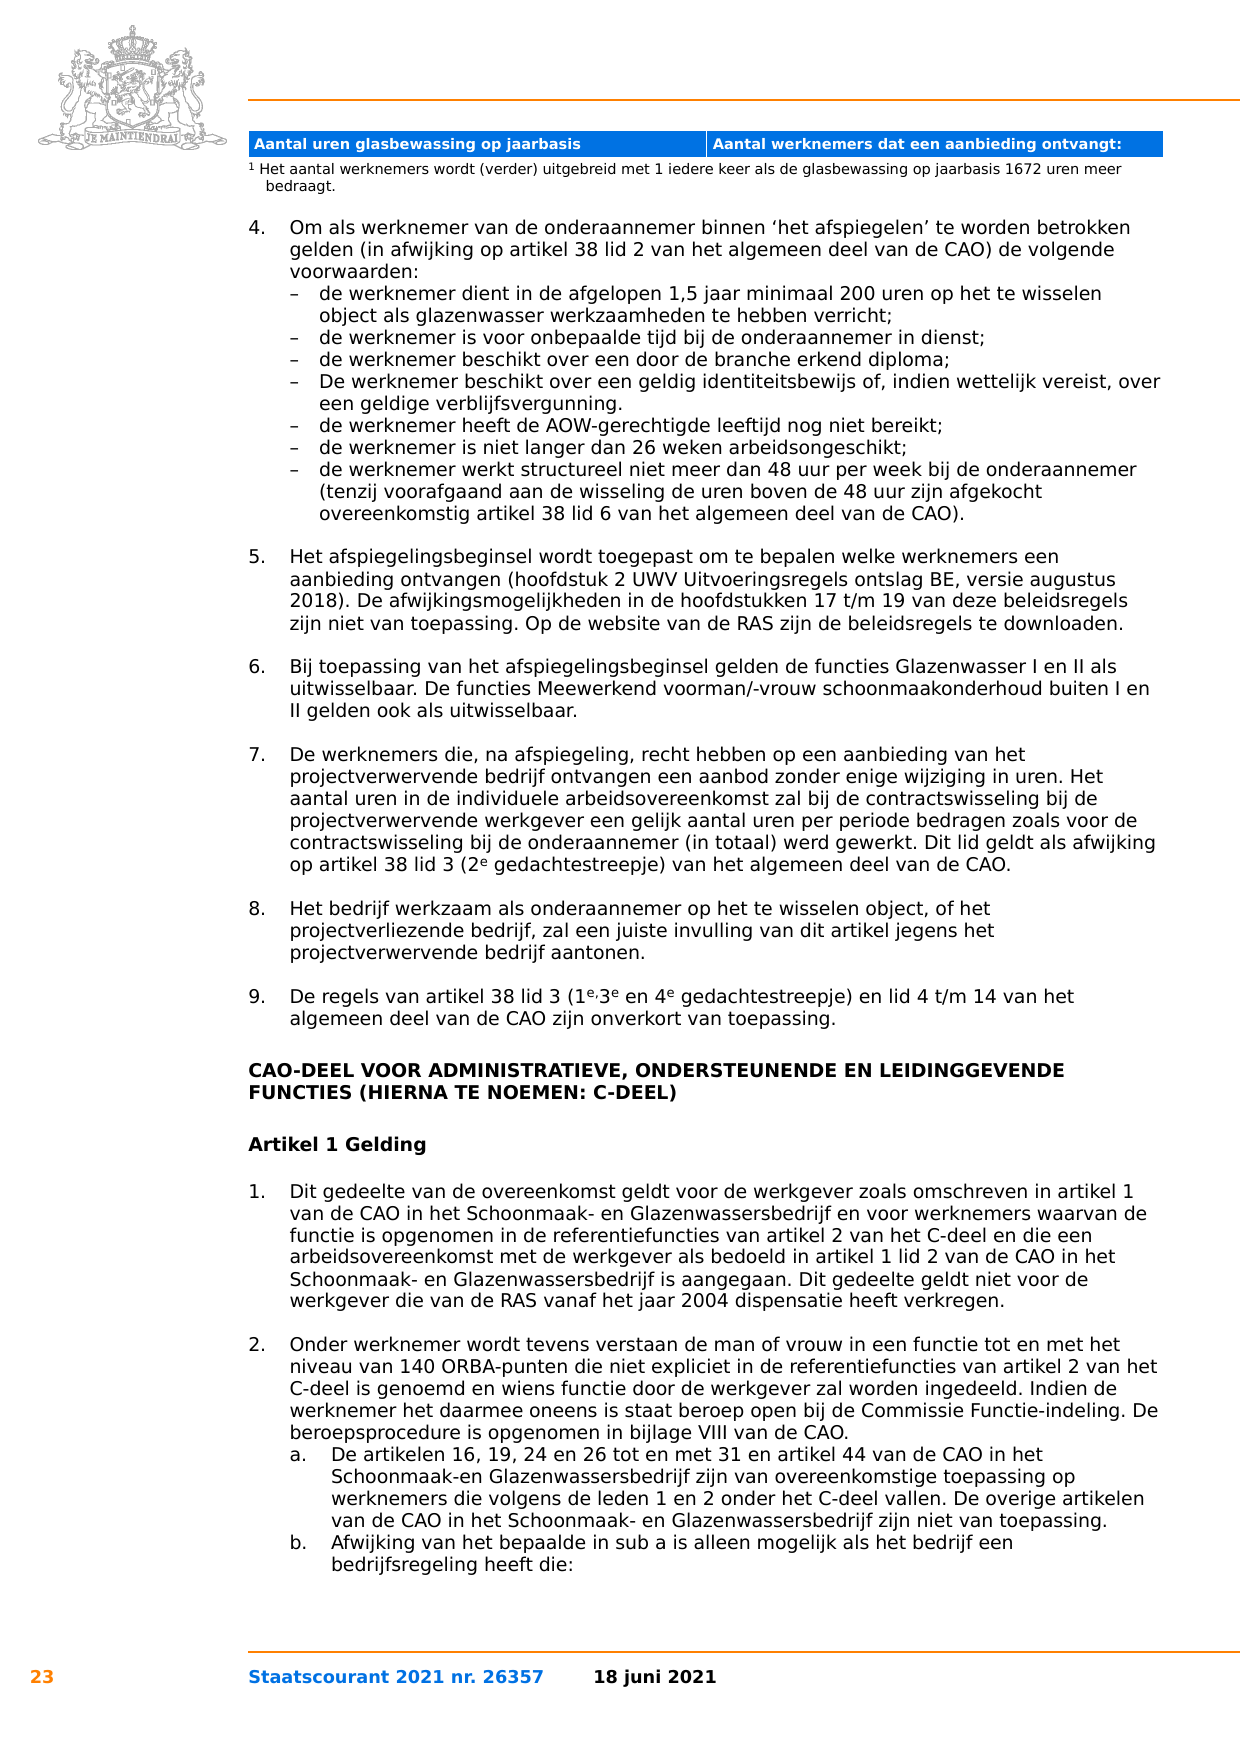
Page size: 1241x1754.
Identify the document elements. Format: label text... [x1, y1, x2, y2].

subtitle CAO-DEEL VOOR ADMINISTRATIEVE, ONDERSTEUNENDE EN LEIDINGGEVENDE FUNCTIES (HIERNA TE NOEMEN: C-DEEL) [248, 1059, 1163, 1103]
text – de werknemer heeft de AOW-gerechtigde leeftijd nog niet bereikt; [289, 415, 1163, 437]
text – de werknemer is niet langer dan 26 weken arbeidsongeschikt; [289, 437, 1163, 459]
text 5. Het afspiegelingsbeginsel wordt toegepast om te bepalen welke werknemers een aanbieding ontvangen (hoofdstuk 2 UWV Uitvoeringsregels ontslag BE, versie augustus 2018). De afwijkingsmogelijkheden in de hoofdstukken 17 t/m 19 van deze beleidsregels zijn niet van toepassing. Op de website van de RAS zijn de beleidsregels te downloaden. [248, 546, 1163, 634]
text 4. Om als werknemer van de onderaannemer binnen ‘het afspiegelen’ te worden betrokken gelden (in afwijking op artikel 38 lid 2 van het algemeen deel van de CAO) de volgende voorwaarden: [248, 217, 1163, 283]
picture [38, 25, 227, 150]
table_header Aantal werknemers dat een aanbieding ontvangt: [707, 131, 1163, 157]
subtitle Artikel 1 Gelding [248, 1133, 1163, 1156]
text 8. Het bedrijf werkzaam als onderaannemer op het te wisselen object, of het projectverliezende bedrijf, zal een juiste invulling van dit artikel jegens het projectverwervende bedrijf aantonen. [248, 898, 1163, 964]
table_cell 1 Het aantal werknemers wordt (verder) uitgebreid met 1 iedere keer als de glasbewassing op jaarbasis 1672 uren meer bedraagt. [248, 158, 1163, 195]
text – de werknemer werkt structureel niet meer dan 48 uur per week bij de onderaannemer (tenzij voorafgaand aan de wisseling de uren boven de 48 uur zijn afgekocht overeenkomstig artikel 38 lid 6 van het algemeen deel van de CAO). [289, 459, 1163, 524]
text 9. De regels van artikel 38 lid 3 (1e,3e en 4e gedachtestreepje) en lid 4 t/m 14 van het algemeen deel van de CAO zijn onverkort van toepassing. [248, 986, 1163, 1029]
table_header Aantal uren glasbewassing op jaarbasis [249, 131, 706, 157]
text 1. Dit gedeelte van de overeenkomst geldt voor de werkgever zoals omschreven in artikel 1 van de CAO in het Schoonmaak- en Glazenwassersbedrijf en voor werknemers waarvan de functie is opgenomen in de referentiefuncties van artikel 2 van het C-deel en die een arbeidsovereenkomst met de werkgever als bedoeld in artikel 1 lid 2 van de CAO in het Schoonmaak- en Glazenwassersbedrijf is aangegaan. Dit gedeelte geldt niet voor de werkgever die van de RAS vanaf het jaar 2004 dispensatie heeft verkregen. [248, 1181, 1163, 1312]
text – de werknemer beschikt over een door de branche erkend diploma; [289, 349, 1163, 371]
text 6. Bij toepassing van het afspiegelingsbeginsel gelden de functies Glazenwasser I en II als uitwisselbaar. De functies Meewerkend voorman/-vrouw schoonmaakonderhoud buiten I en II gelden ook als uitwisselbaar. [248, 656, 1163, 722]
text – De werknemer beschikt over een geldig identiteitsbewijs of, indien wettelijk vereist, over een geldige verblijfsvergunning. [289, 371, 1163, 415]
text 7. De werknemers die, na afspiegeling, recht hebben op een aanbieding van het projectverwervende bedrijf ontvangen een aanbod zonder enige wijziging in uren. Het aantal uren in de individuele arbeidsovereenkomst zal bij de contractswisseling bij de projectverwervende werkgever een gelijk aantal uren per periode bedragen zoals voor de contractswisseling bij de onderaannemer (in totaal) werd gewerkt. Dit lid geldt als afwijking op artikel 38 lid 3 (2e gedachtestreepje) van het algemeen deel van de CAO. [248, 744, 1163, 876]
text a. De artikelen 16, 19, 24 en 26 tot en met 31 en artikel 44 van de CAO in het Schoonmaak-en Glazenwassersbedrijf zijn van overeenkomstige toepassing op werknemers die volgens de leden 1 en 2 onder het C-deel vallen. De overige artikelen van de CAO in het Schoonmaak- en Glazenwassersbedrijf zijn niet van toepassing. [289, 1444, 1163, 1532]
text b. Afwijking van het bepaalde in sub a is alleen mogelijk als het bedrijf een bedrijfsregeling heeft die: [289, 1532, 1163, 1576]
text – de werknemer is voor onbepaalde tijd bij de onderaannemer in dienst; [289, 327, 1163, 349]
text – de werknemer dient in de afgelopen 1,5 jaar minimaal 200 uren op het te wisselen object als glazenwasser werkzaamheden te hebben verricht; [289, 283, 1163, 327]
text 2. Onder werknemer wordt tevens verstaan de man of vrouw in een functie tot en met het niveau van 140 ORBA-punten die niet expliciet in de referentiefuncties van artikel 2 van het C-deel is genoemd en wiens functie door de werkgever zal worden ingedeeld. Indien de werknemer het daarmee oneens is staat beroep open bij de Commissie Functie-indeling. De beroepsprocedure is opgenomen in bijlage VIII van de CAO. [248, 1334, 1163, 1444]
